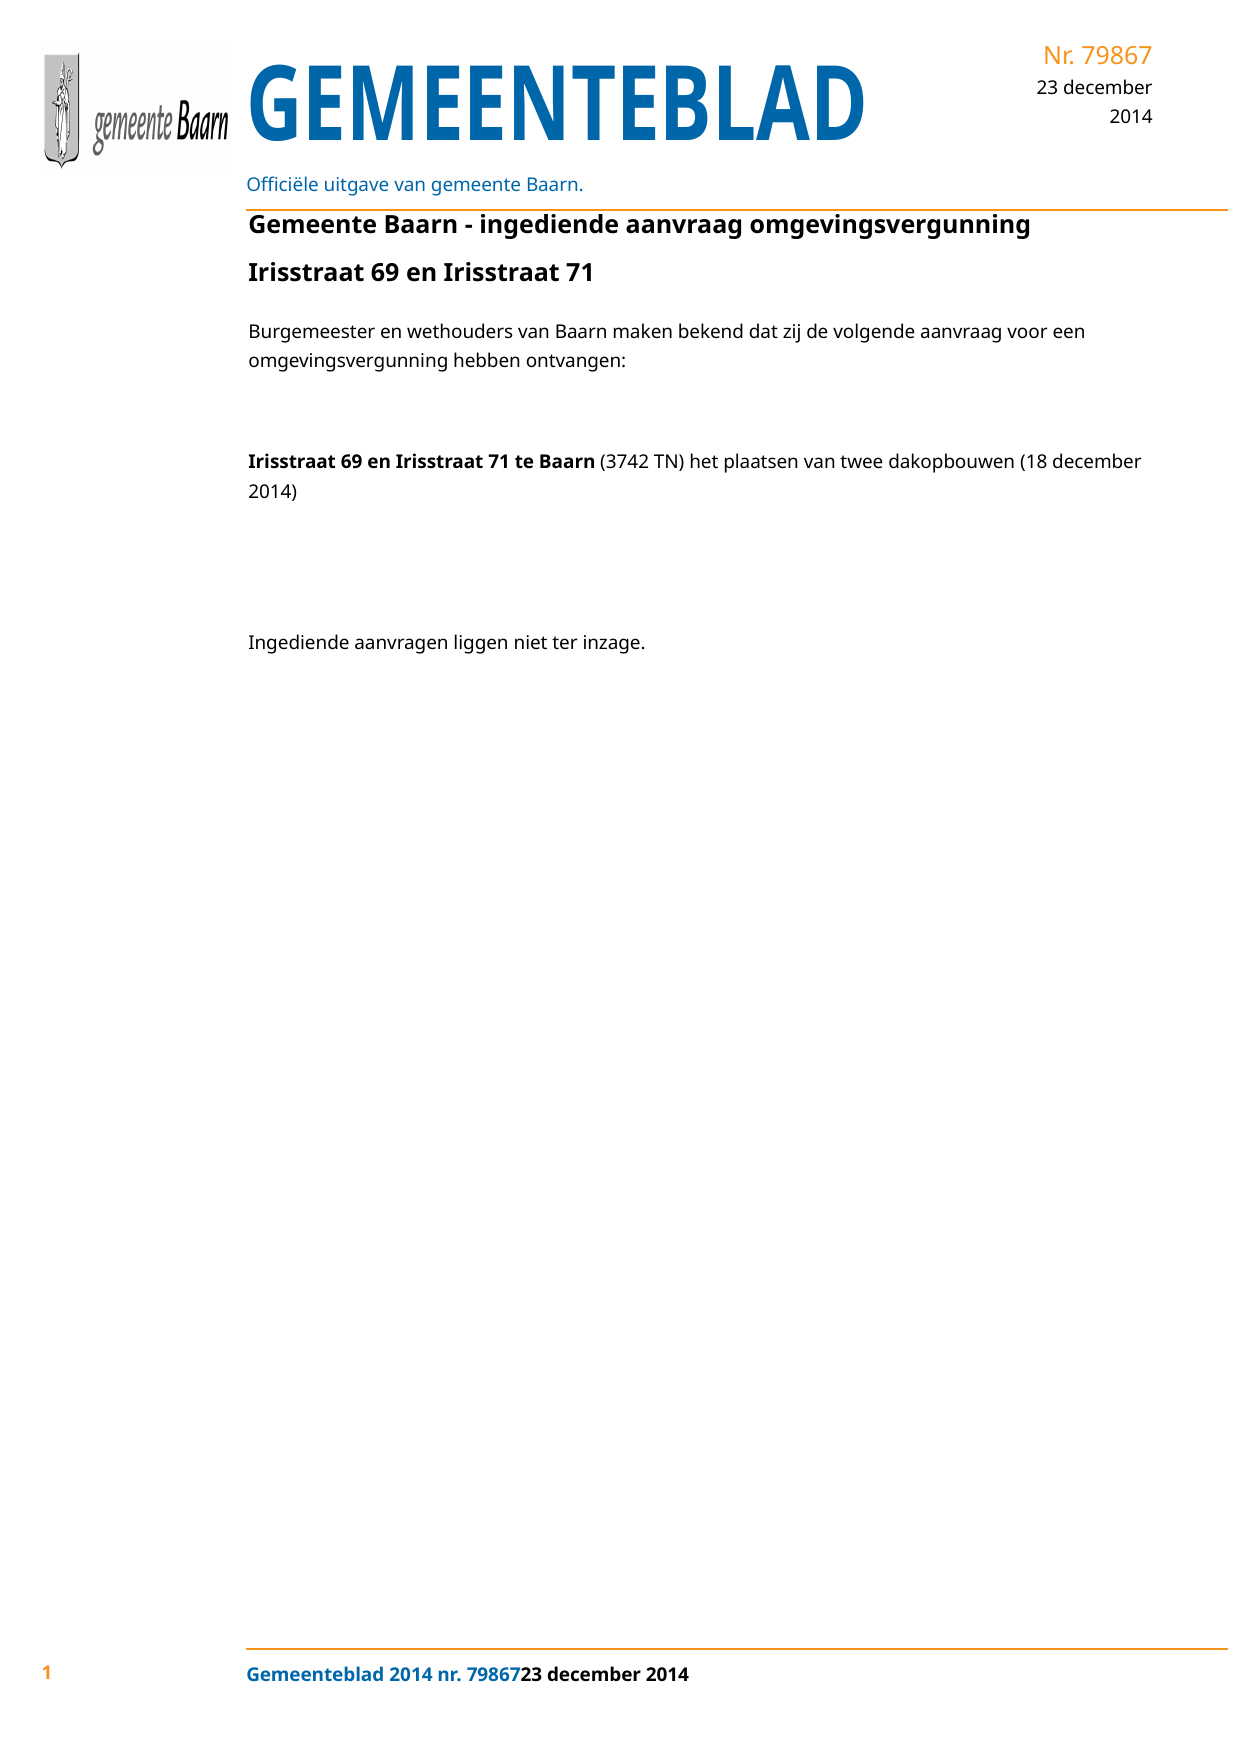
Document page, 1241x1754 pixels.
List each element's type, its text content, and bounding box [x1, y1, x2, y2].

picture [41, 47, 231, 172]
text Irisstraat 69 en Irisstraat 71 te Baarn (3742 TN) het plaatsen van twee dakopbouwen (18 december 2014) [248, 448, 1152, 504]
text Burgemeester en wethouders van Baarn maken bekend dat zij de volgende aanvraag voor een omgevingsvergunning hebben ontvangen: [248, 318, 1152, 373]
text Ingediende aanvragen liggen niet ter inzage. [248, 629, 1152, 655]
text Gemeente Baarn - ingediende aanvraag omgevingsvergunning Irisstraat 69 en Irisstraat 71 [248, 211, 1152, 288]
